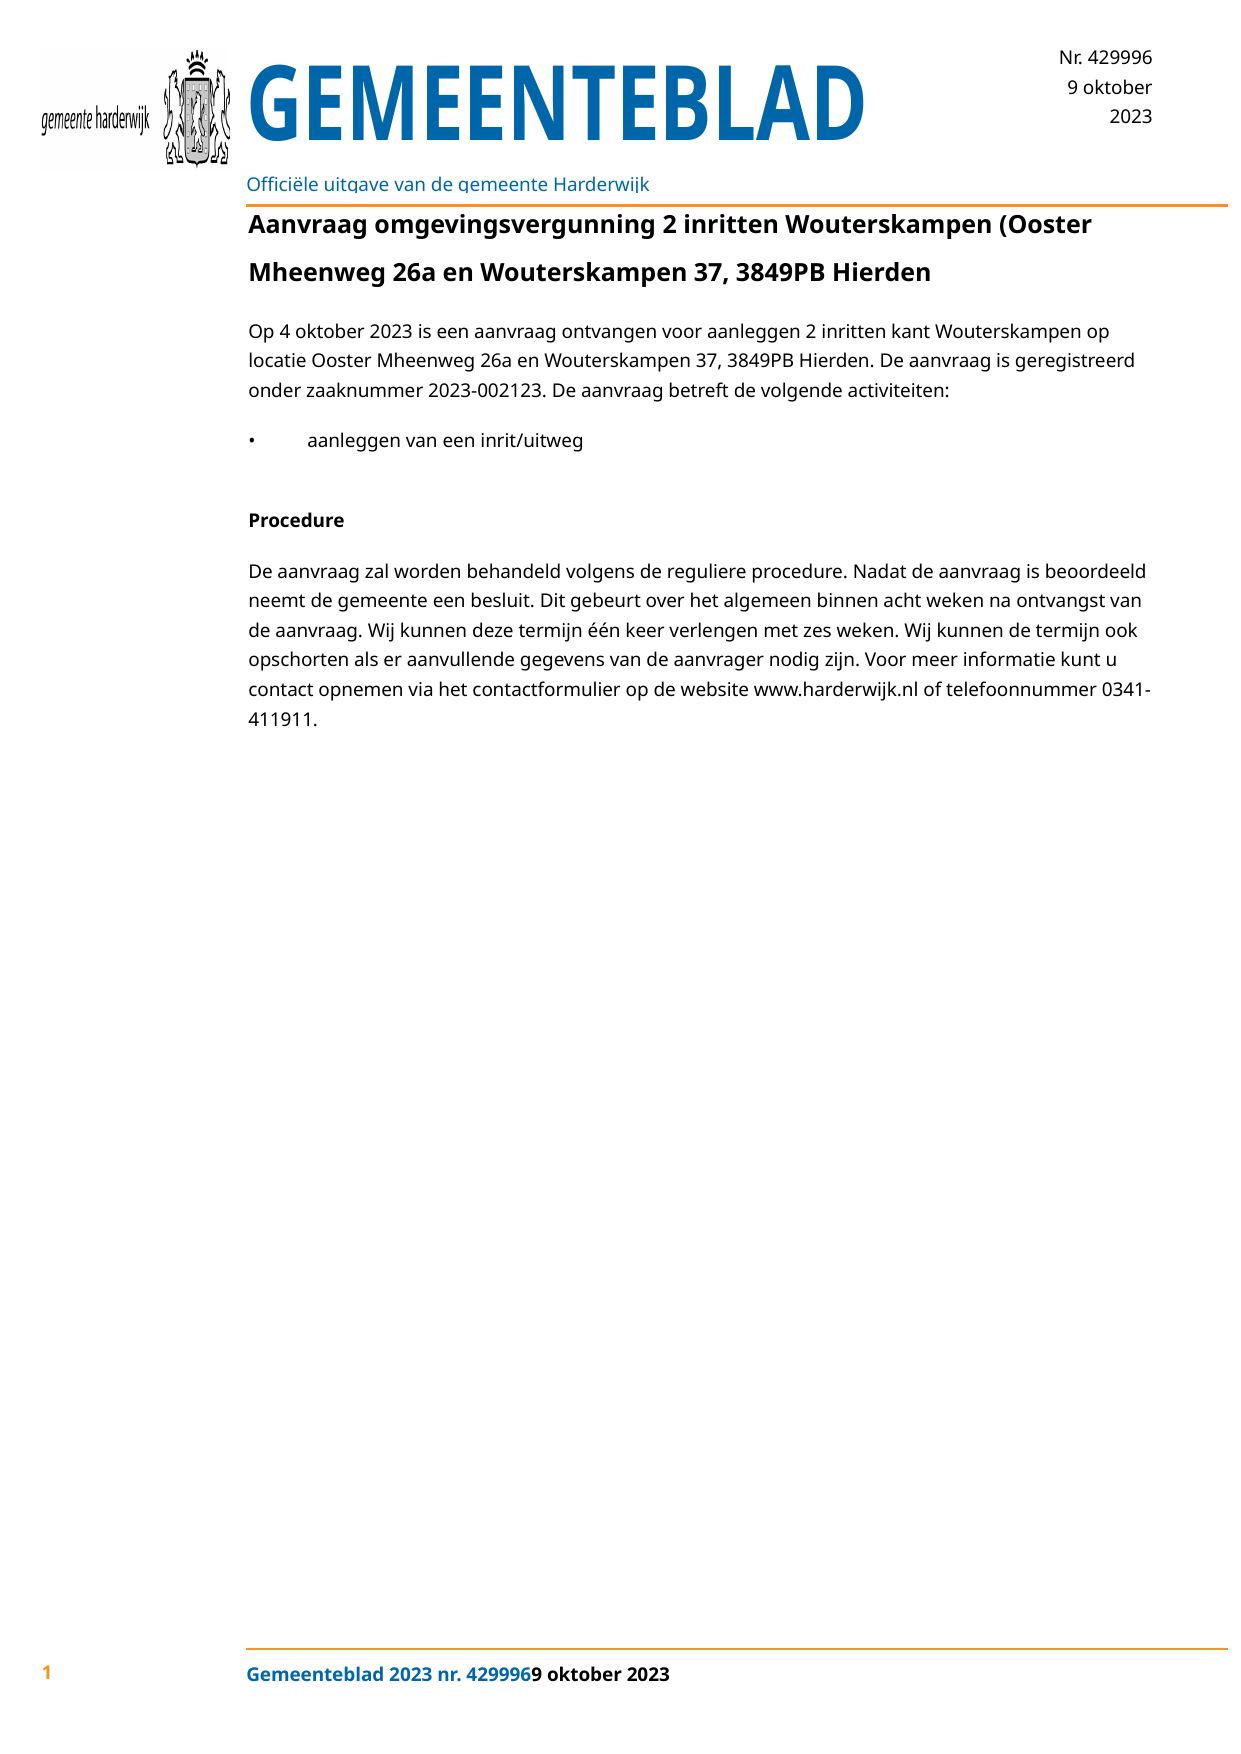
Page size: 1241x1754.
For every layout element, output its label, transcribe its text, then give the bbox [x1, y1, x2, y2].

text Op 4 oktober 2023 is een aanvraag ontvangen voor aanleggen 2 inritten kant Wouterskampen op locatie Ooster Mheenweg 26a en Wouterskampen 37, 3849PB Hierden. De aanvraag is geregistreerd onder zaaknummer 2023-002123. De aanvraag betreft de volgende activiteiten: [248, 318, 1152, 403]
text De aanvraag zal worden behandeld volgens de reguliere procedure. Nadat de aanvraag is beoordeeld neemt de gemeente een besluit. Dit gebeurt over het algemeen binnen acht weken na ontvangst van de aanvraag. Wij kunnen deze termijn één keer verlengen met zes weken. Wij kunnen de termijn ook opschorten als er aanvullende gegevens van de aanvrager nodig zijn. Voor meer informatie kunt u contact opnemen via het contactformulier op de website www.harderwijk.nl of telefoonnummer 0341-411911. [248, 558, 1152, 732]
text Aanvraag omgevingsvergunning 2 inritten Wouterskampen (Ooster Mheenweg 26a en Wouterskampen 37, 3849PB Hierden [248, 207, 1152, 288]
list aanleggen van een inrit/uitweg [248, 427, 1152, 453]
text Procedure [248, 507, 1152, 533]
picture [41, 47, 231, 172]
